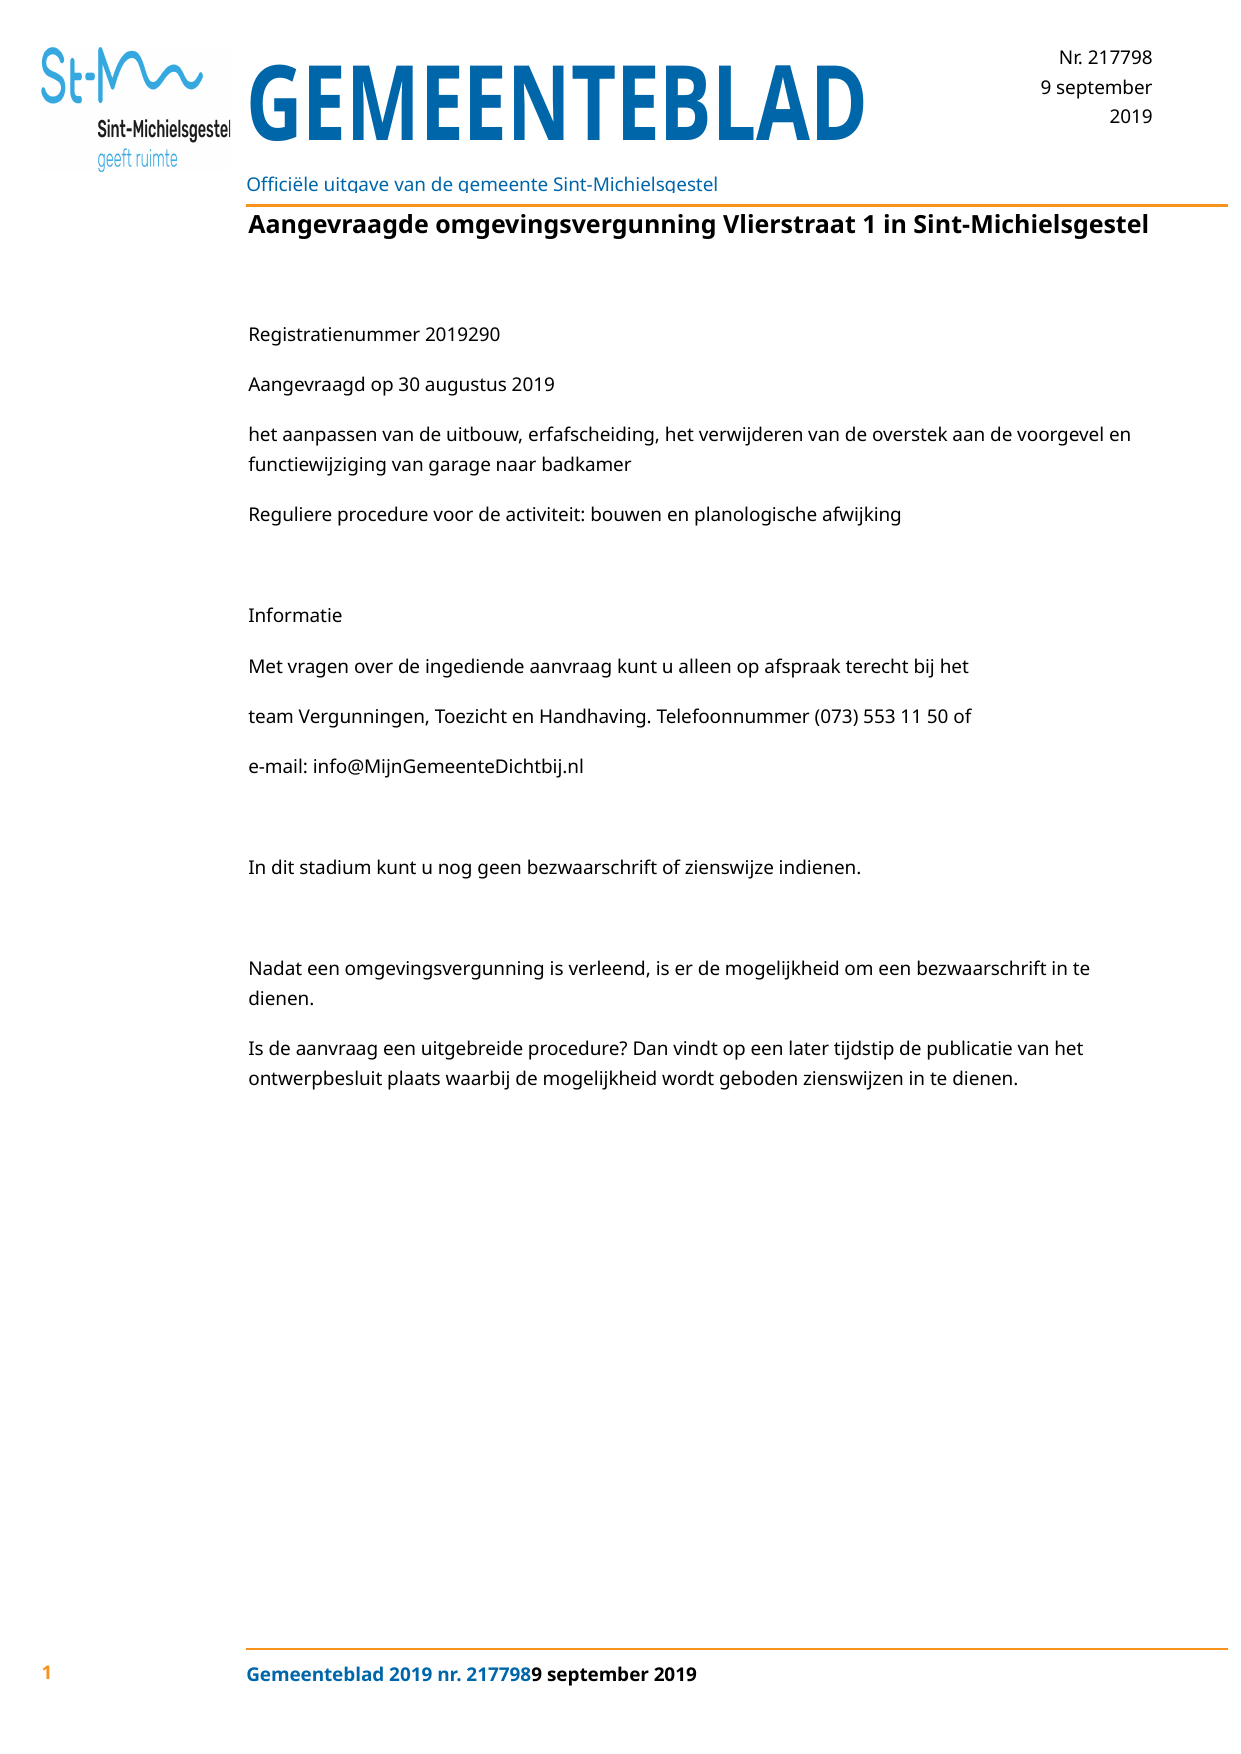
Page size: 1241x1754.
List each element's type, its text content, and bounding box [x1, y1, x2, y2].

text het aanpassen van de uitbouw, erfafscheiding, het verwijderen van de overstek aan de voorgevel en functiewijziging van garage naar badkamer [248, 422, 1152, 477]
text In dit stadium kunt u nog geen bezwaarschrift of zienswijze indienen. [248, 854, 1152, 880]
text Is de aanvraag een uitgebreide procedure? Dan vindt op een later tijdstip de publicatie van het ontwerpbesluit plaats waarbij de mogelijkheid wordt geboden zienswijzen in te dienen. [248, 1035, 1152, 1091]
text Reguliere procedure voor de activiteit: bouwen en planologische afwijking [248, 502, 1152, 527]
text Informatie [248, 602, 1152, 628]
text Met vragen over de ingediende aanvraag kunt u alleen op afspraak terecht bij het [248, 653, 1152, 678]
text Aangevraagde omgevingsvergunning Vlierstraat 1 in Sint-Michielsgestel [248, 207, 1152, 241]
text e-mail: info@MijnGemeenteDichtbij.nl [248, 754, 1152, 779]
text Nadat een omgevingsvergunning is verleend, is er de mogelijkheid om een bezwaarschrift in te dienen. [248, 955, 1152, 1011]
text team Vergunningen, Toezicht en Handhaving. Telefoonnummer (073) 553 11 50 of [248, 703, 1152, 729]
text Aangevraagd op 30 augustus 2019 [248, 371, 1152, 397]
text Registratienummer 2019290 [248, 321, 1152, 346]
picture [41, 47, 231, 172]
